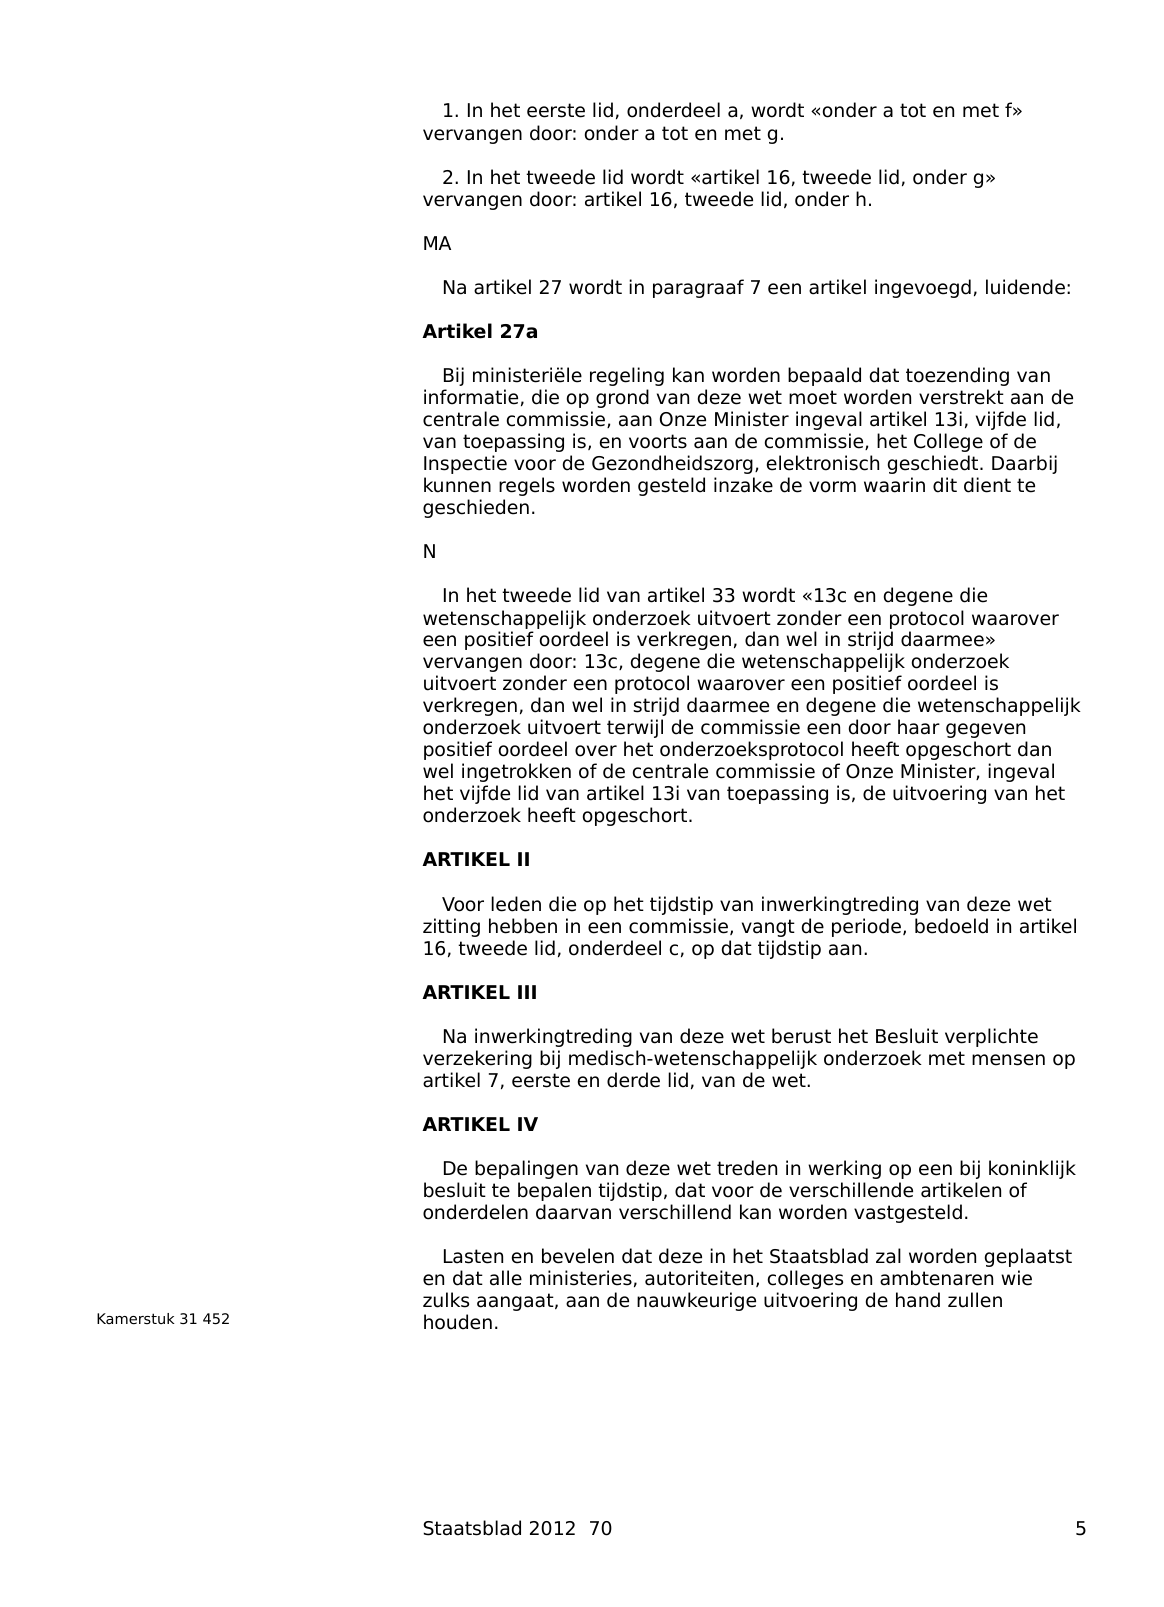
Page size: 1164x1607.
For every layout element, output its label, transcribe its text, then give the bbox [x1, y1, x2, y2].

text Na artikel 27 wordt in paragraaf 7 een artikel ingevoegd, luidende: [422, 277, 1087, 299]
text 1. In het eerste lid, onderdeel a, wordt «onder a tot en met f» vervangen door: onder a tot en met g. [422, 100, 1087, 144]
text MA [422, 233, 1087, 255]
text 2. In het tweede lid wordt «artikel 16, tweede lid, onder g» vervangen door: artikel 16, tweede lid, onder h. [422, 167, 1087, 211]
text Lasten en bevelen dat deze in het Staatsblad zal worden geplaatst en dat alle ministeries, autoriteiten, colleges en ambtenaren wie zulks aangaat, aan de nauwkeurige uitvoering de hand zullen houden. [422, 1246, 1087, 1334]
subtitle ARTIKEL II [422, 849, 1087, 871]
text In het tweede lid van artikel 33 wordt «13c en degene die wetenschappelijk onderzoek uitvoert zonder een protocol waarover een positief oordeel is verkregen, dan wel in strijd daarmee» vervangen door: 13c, degene die wetenschappelijk onderzoek uitvoert zonder een protocol waarover een positief oordeel is verkregen, dan wel in strijd daarmee en degene die wetenschappelijk onderzoek uitvoert terwijl de commissie een door haar gegeven positief oordeel over het onderzoeksprotocol heeft opgeschort dan wel ingetrokken of de centrale commissie of Onze Minister, ingeval het vijfde lid van artikel 13i van toepassing is, de uitvoering van het onderzoek heeft opgeschort. [422, 585, 1087, 827]
text De bepalingen van deze wet treden in werking op een bij koninklijk besluit te bepalen tijdstip, dat voor de verschillende artikelen of onderdelen daarvan verschillend kan worden vastgesteld. [422, 1158, 1087, 1224]
subtitle ARTIKEL III [422, 982, 1087, 1004]
text N [422, 541, 1087, 563]
text Voor leden die op het tijdstip van inwerkingtreding van deze wet zitting hebben in een commissie, vangt de periode, bedoeld in artikel 16, tweede lid, onderdeel c, op dat tijdstip aan. [422, 893, 1087, 959]
text Kamerstuk 31 452 [77, 1311, 396, 1328]
subtitle Artikel 27a [422, 321, 1087, 343]
text Bij ministeriële regeling kan worden bepaald dat toezending van informatie, die op grond van deze wet moet worden verstrekt aan de centrale commissie, aan Onze Minister ingeval artikel 13i, vijfde lid, van toepassing is, en voorts aan de commissie, het College of de Inspectie voor de Gezondheidszorg, elektronisch geschiedt. Daarbij kunnen regels worden gesteld inzake de vorm waarin dit dient te geschieden. [422, 365, 1087, 519]
text Na inwerkingtreding van deze wet berust het Besluit verplichte verzekering bij medisch-wetenschappelijk onderzoek met mensen op artikel 7, eerste en derde lid, van de wet. [422, 1026, 1087, 1092]
subtitle ARTIKEL IV [422, 1114, 1087, 1136]
